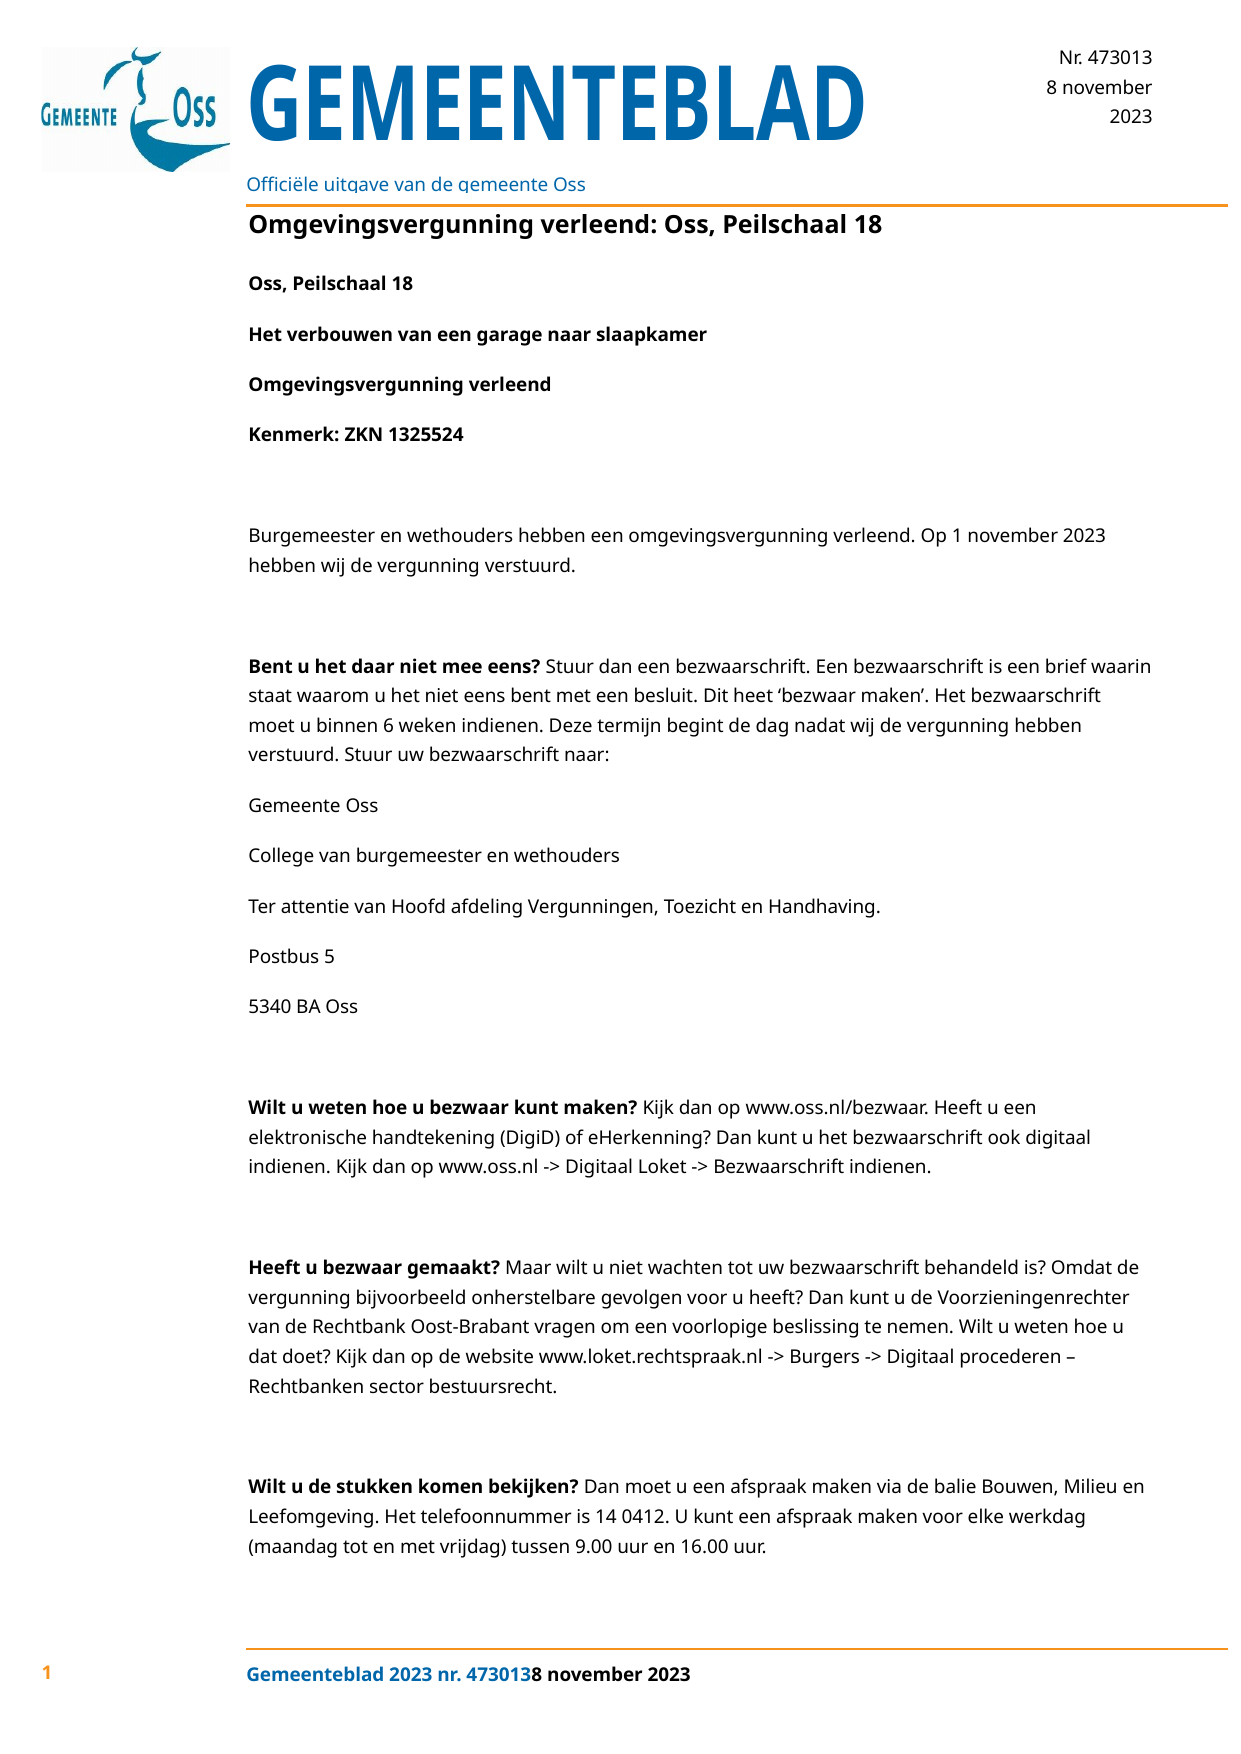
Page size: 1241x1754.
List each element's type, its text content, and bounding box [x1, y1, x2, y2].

text Omgevingsvergunning verleend: Oss, Peilschaal 18 [248, 207, 1152, 241]
text Oss, Peilschaal 18 [248, 270, 1152, 296]
text Heeft u bezwaar gemaakt? Maar wilt u niet wachten tot uw bezwaarschrift behandeld is? Omdat de vergunning bijvoorbeeld onherstelbare gevolgen voor u heeft? Dan kunt u de Voorzieningenrechter van de Rechtbank Oost-Brabant vragen om een voorlopige beslissing te nemen. Wilt u weten hoe u dat doet? Kijk dan op de website www.loket.rechtspraak.nl -> Burgers -> Digitaal procederen – Rechtbanken sector bestuursrecht. [248, 1254, 1152, 1398]
text Burgemeester en wethouders hebben een omgevingsvergunning verleend. Op 1 november 2023 hebben wij de vergunning verstuurd. [248, 522, 1152, 578]
text 5340 BA Oss [248, 994, 1152, 1019]
picture [41, 47, 231, 172]
text Kenmerk: ZKN 1325524 [248, 422, 1152, 447]
text Het verbouwen van een garage naar slaapkamer [248, 321, 1152, 346]
text Gemeente Oss [248, 792, 1152, 818]
text Bent u het daar niet mee eens? Stuur dan een bezwaarschrift. Een bezwaarschrift is een brief waarin staat waarom u het niet eens bent met een besluit. Dit heet ‘bezwaar maken’. Het bezwaarschrift moet u binnen 6 weken indienen. Deze termijn begint de dag nadat wij de vergunning hebben verstuurd. Stuur uw bezwaarschrift naar: [248, 653, 1152, 767]
text Postbus 5 [248, 943, 1152, 969]
text Omgevingsvergunning verleend [248, 371, 1152, 397]
text Wilt u weten hoe u bezwaar kunt maken? Kijk dan op www.oss.nl/bezwaar. Heeft u een elektronische handtekening (DigiD) of eHerkenning? Dan kunt u het bezwaarschrift ook digitaal indienen. Kijk dan op www.oss.nl -> Digitaal Loket -> Bezwaarschrift indienen. [248, 1094, 1152, 1179]
text College van burgemeester en wethouders [248, 842, 1152, 868]
text Wilt u de stukken komen bekijken? Dan moet u een afspraak maken via de balie Bouwen, Milieu en Leefomgeving. Het telefoonnummer is 14 0412. U kunt een afspraak maken voor elke werkdag (maandag tot en met vrijdag) tussen 9.00 uur en 16.00 uur. [248, 1474, 1152, 1558]
text Ter attentie van Hoofd afdeling Vergunningen, Toezicht en Handhaving. [248, 893, 1152, 918]
